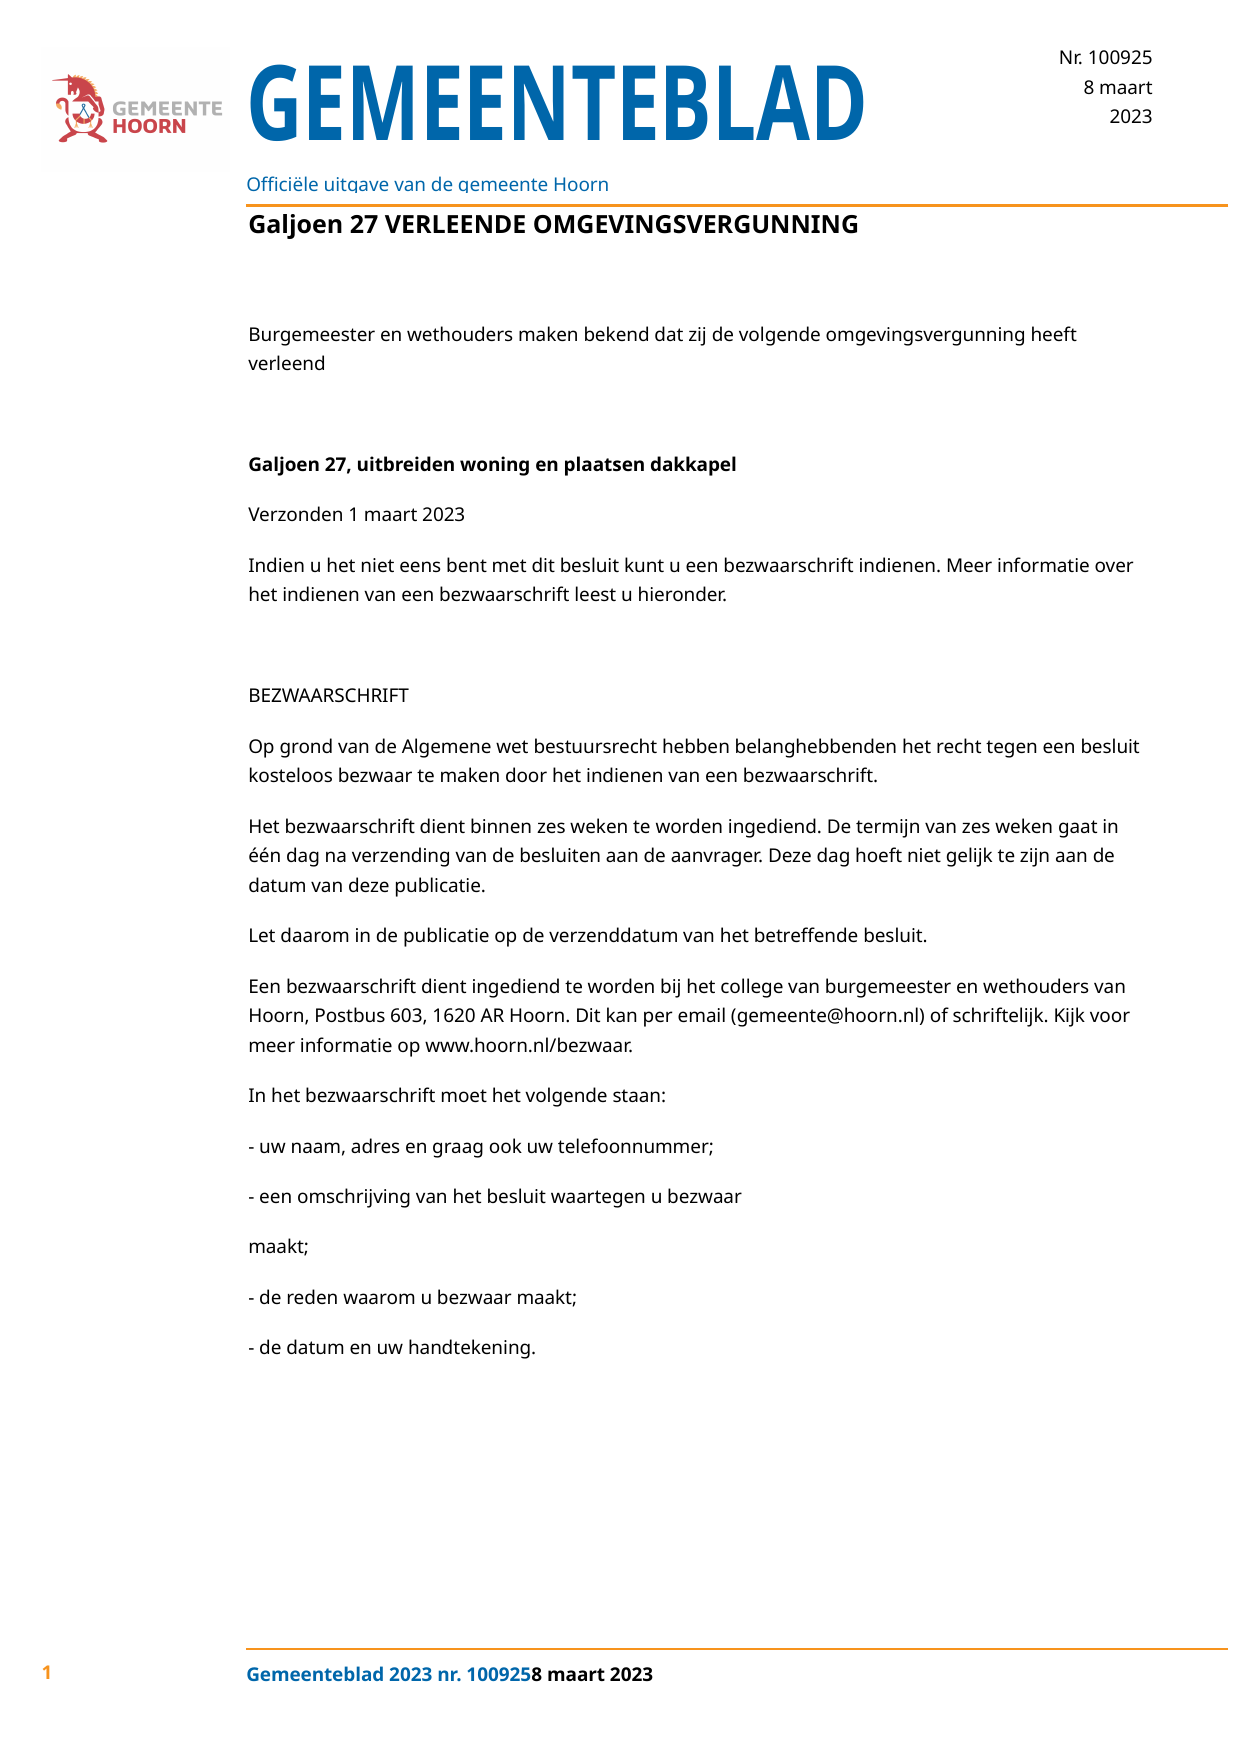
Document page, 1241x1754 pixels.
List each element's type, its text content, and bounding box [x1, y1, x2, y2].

text Galjoen 27 VERLEENDE OMGEVINGSVERGUNNING [248, 207, 1152, 241]
text Burgemeester en wethouders maken bekend dat zij de volgende omgevingsvergunning heeft verleend [248, 321, 1152, 376]
text In het bezwaarschrift moet het volgende staan: [248, 1082, 1152, 1108]
text Let daarom in de publicatie op de verzenddatum van het betreffende besluit. [248, 922, 1152, 948]
text maakt; [248, 1234, 1152, 1259]
text - de datum en uw handtekening. [248, 1334, 1152, 1360]
text Verzonden 1 maart 2023 [248, 502, 1152, 527]
text Een bezwaarschrift dient ingediend te worden bij het college van burgemeester en wethouders van Hoorn, Postbus 603, 1620 AR Hoorn. Dit kan per email (gemeente@hoorn.nl) of schriftelijk. Kijk voor meer informatie op www.hoorn.nl/bezwaar. [248, 973, 1152, 1058]
picture [41, 47, 231, 172]
text Indien u het niet eens bent met dit besluit kunt u een bezwaarschrift indienen. Meer informatie over het indienen van een bezwaarschrift leest u hieronder. [248, 552, 1152, 607]
text Het bezwaarschrift dient binnen zes weken te worden ingediend. De termijn van zes weken gaat in één dag na verzending van de besluiten aan de aanvrager. Deze dag hoeft niet gelijk te zijn aan de datum van deze publicatie. [248, 813, 1152, 898]
text - de reden waarom u bezwaar maakt; [248, 1284, 1152, 1310]
text Op grond van de Algemene wet bestuursrecht hebben belanghebbenden het recht tegen een besluit kosteloos bezwaar te maken door het indienen van een bezwaarschrift. [248, 733, 1152, 788]
text - uw naam, adres en graag ook uw telefoonnummer; [248, 1133, 1152, 1158]
text Galjoen 27, uitbreiden woning en plaatsen dakkapel [248, 451, 1152, 477]
text BEZWAARSCHRIFT [248, 682, 1152, 708]
text - een omschrijving van het besluit waartegen u bezwaar [248, 1183, 1152, 1209]
